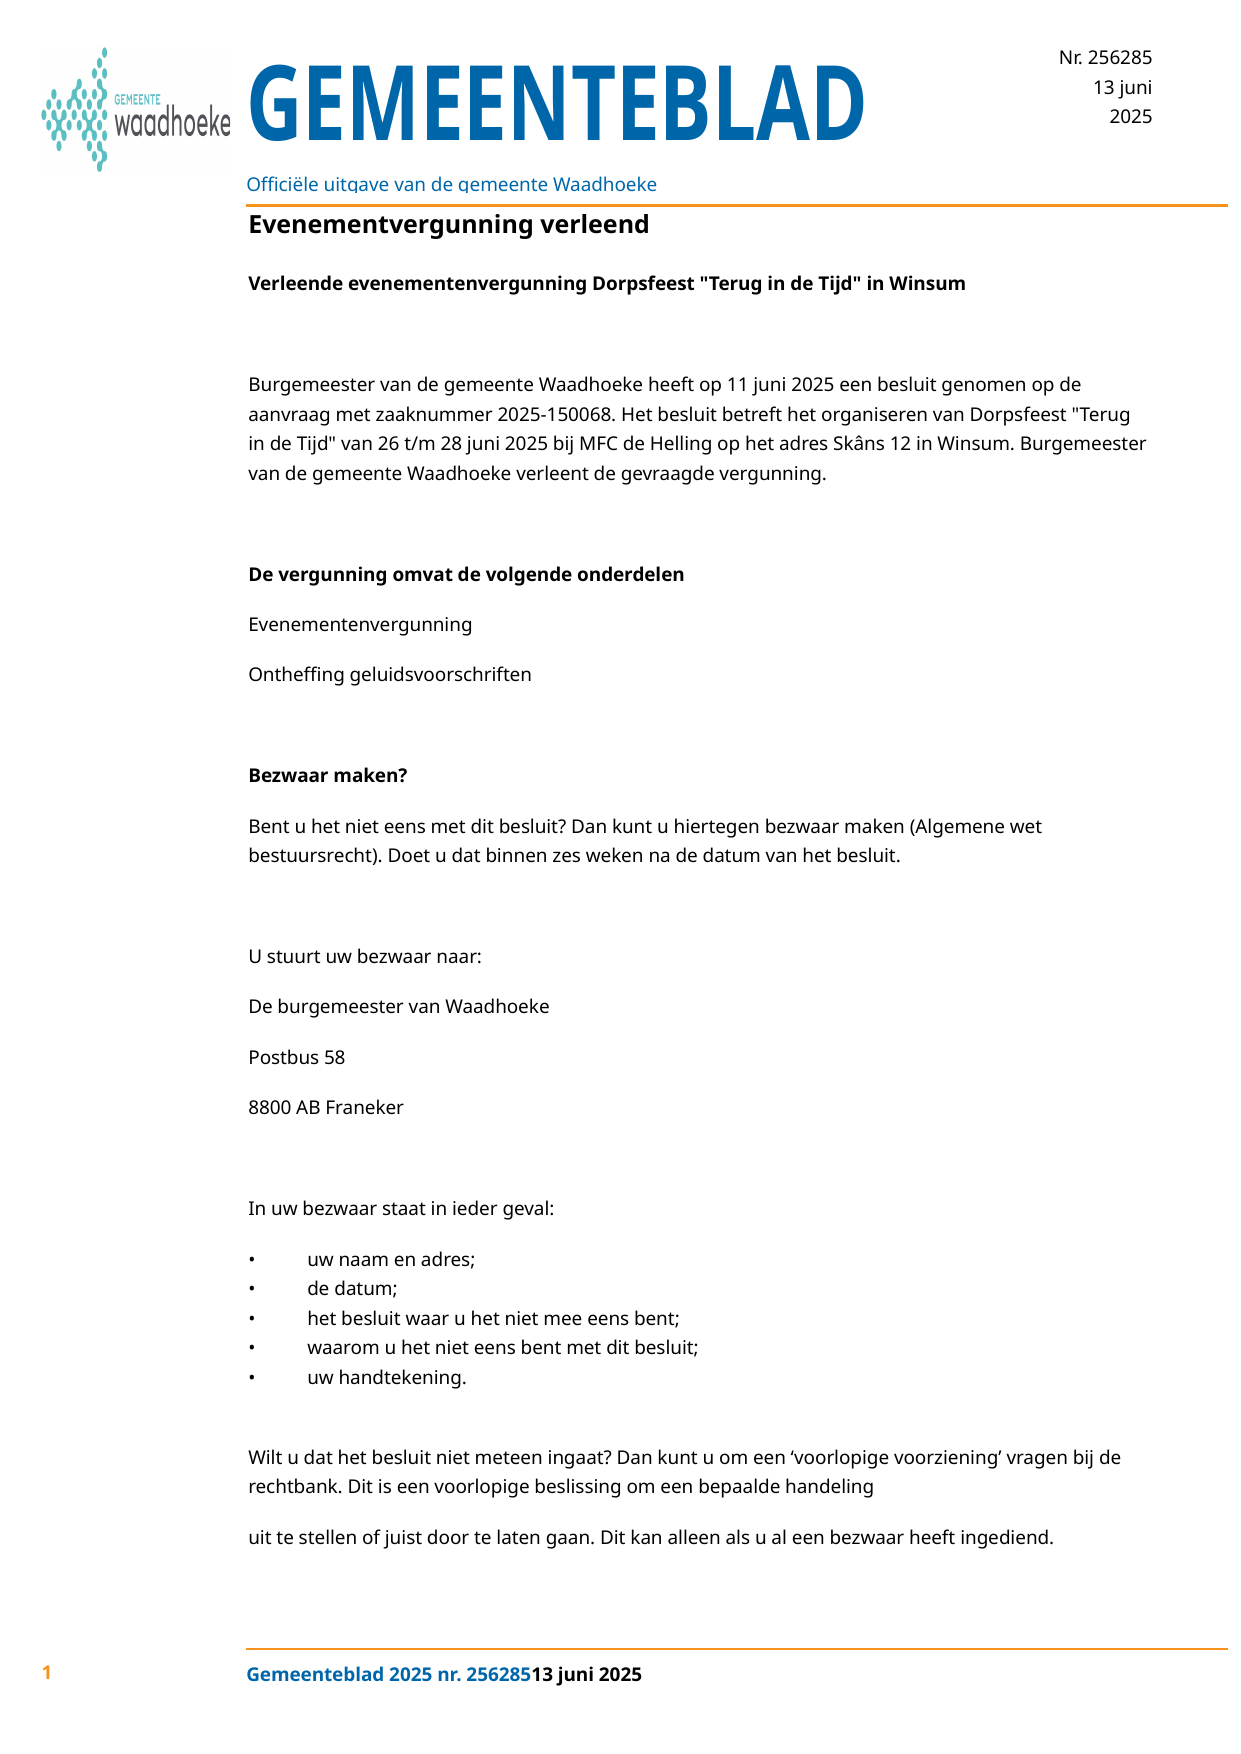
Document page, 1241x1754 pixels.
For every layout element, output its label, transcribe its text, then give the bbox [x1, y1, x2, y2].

picture [41, 47, 231, 172]
text Ontheffing geluidsvoorschriften [248, 662, 1152, 687]
list uw naam en adres; [248, 1246, 1152, 1271]
text Evenementenvergunning [248, 611, 1152, 637]
text In uw bezwaar staat in ieder geval: [248, 1195, 1152, 1221]
list waarom u het niet eens bent met dit besluit; [248, 1334, 1152, 1360]
list de datum; [248, 1275, 1152, 1301]
text U stuurt uw bezwaar naar: [248, 943, 1152, 969]
text Evenementvergunning verleend [248, 207, 1152, 241]
text Wilt u dat het besluit niet meteen ingaat? Dan kunt u om een ‘voorlopige voorziening’ vragen bij de rechtbank. Dit is een voorlopige beslissing om een bepaalde handeling [248, 1444, 1152, 1499]
text Verleende evenementenvergunning Dorpsfeest "Terug in de Tijd" in Winsum [248, 270, 1152, 296]
text De vergunning omvat de volgende onderdelen [248, 561, 1152, 586]
text 8800 AB Franeker [248, 1094, 1152, 1120]
text Bezwaar maken? [248, 762, 1152, 788]
text Bent u het niet eens met dit besluit? Dan kunt u hiertegen bezwaar maken (Algemene wet bestuursrecht). Doet u dat binnen zes weken na de datum van het besluit. [248, 813, 1152, 868]
list het besluit waar u het niet mee eens bent; [248, 1305, 1152, 1331]
text De burgemeester van Waadhoeke [248, 994, 1152, 1019]
text uit te stellen of juist door te laten gaan. Dit kan alleen als u al een bezwaar heeft ingediend. [248, 1524, 1152, 1550]
text Postbus 58 [248, 1044, 1152, 1070]
text Burgemeester van de gemeente Waadhoeke heeft op 11 juni 2025 een besluit genomen op de aanvraag met zaaknummer 2025-150068. Het besluit betreft het organiseren van Dorpsfeest "Terug in de Tijd" van 26 t/m 28 juni 2025 bij MFC de Helling op het adres Skâns 12 in Winsum. Burgemeester van de gemeente Waadhoeke verleent de gevraagde vergunning. [248, 371, 1152, 486]
list uw handtekening. [248, 1364, 1152, 1390]
